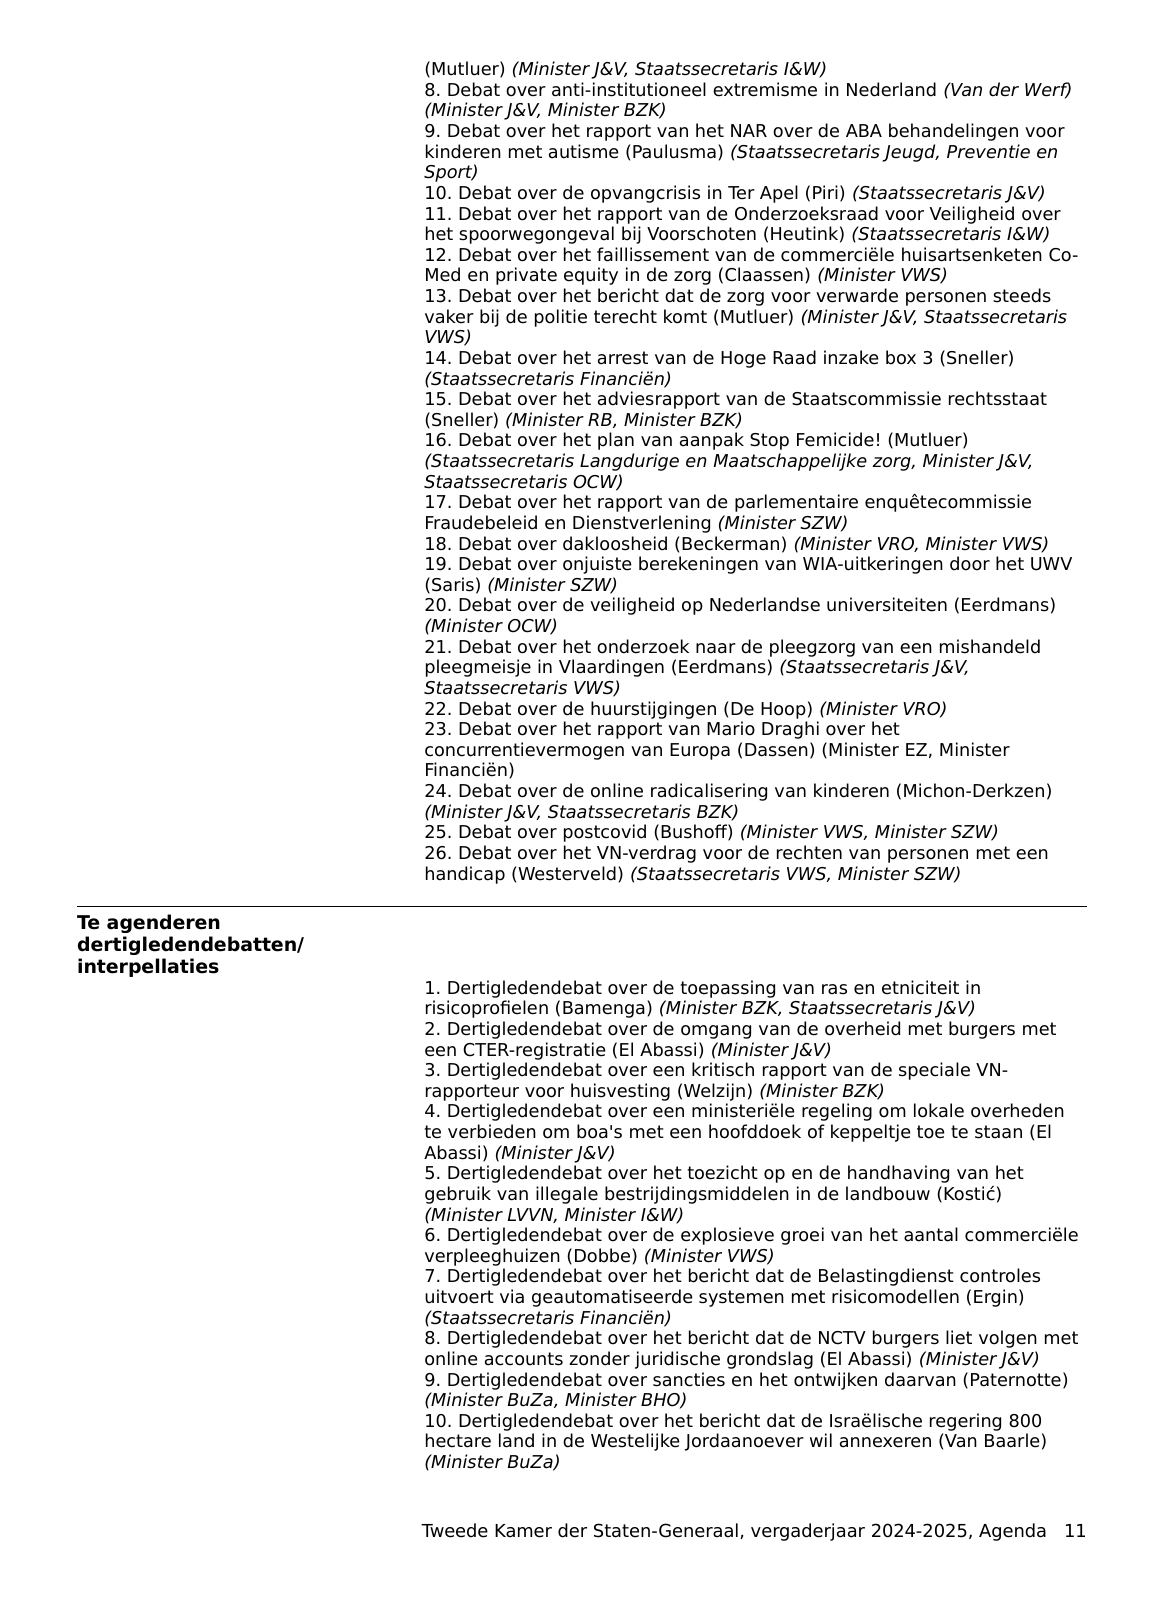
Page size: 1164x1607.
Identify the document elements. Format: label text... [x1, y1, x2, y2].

table_cell [77, 492, 401, 533]
table_cell [401, 430, 418, 492]
table_cell [401, 286, 418, 348]
table_cell [401, 719, 418, 781]
table_cell [401, 183, 418, 203]
table_cell 4. Dertigledendebat over een ministeriële regeling om lokale overheden te verbieden om boa's met een hoofddoek of keppeltje toe te staan (El Abassi) (Minister J&V) [418, 1101, 1087, 1163]
table_cell [77, 1370, 401, 1411]
table_cell 12. Debat over het faillissement van de commerciële huisartsenketen Co-Med en private equity in de zorg (Claassen) (Minister VWS) [418, 245, 1087, 286]
table_cell [77, 1163, 401, 1225]
table_cell [401, 59, 418, 80]
table_cell [401, 80, 418, 121]
table_cell 13. Debat over het bericht dat de zorg voor verwarde personen steeds vaker bij de politie terecht komt (Mutluer) (Minister J&V, Staatssecretaris VWS) [418, 286, 1087, 348]
table_cell [401, 843, 418, 884]
table_cell 2. Dertigledendebat over de omgang van de overheid met burgers met een CTER-registratie (El Abassi) (Minister J&V) [418, 1019, 1087, 1060]
table_cell 11. Debat over het rapport van de Onderzoeksraad voor Veiligheid over het spoorwegongeval bij Voorschoten (Heutink) (Staatssecretaris I&W) [418, 204, 1087, 245]
table_cell [401, 1225, 418, 1266]
table_cell [401, 1060, 418, 1101]
table_cell 21. Debat over het onderzoek naar de pleegzorg van een mishandeld pleegmeisje in Vlaardingen (Eerdmans) (Staatssecretaris J&V, Staatssecretaris VWS) [418, 637, 1087, 698]
table_cell 9. Debat over het rapport van het NAR over de ABA behandelingen voor kinderen met autisme (Paulusma) (Staatssecretaris Jeugd, Preventie en Sport) [418, 121, 1087, 183]
table_cell 8. Debat over anti-institutioneel extremisme in Nederland (Van der Werf) (Minister J&V, Minister BZK) [418, 80, 1087, 121]
table_cell [401, 1328, 418, 1369]
table_cell [401, 781, 418, 822]
table_cell 5. Dertigledendebat over het toezicht op en de handhaving van het gebruik van illegale bestrijdingsmiddelen in de landbouw (Kostić) (Minister LVVN, Minister I&W) [418, 1163, 1087, 1225]
table_cell [77, 80, 401, 121]
table_cell [77, 1411, 401, 1473]
table_cell 7. Dertigledendebat over het bericht dat de Belastingdienst controles uitvoert via geautomatiseerde systemen met risicomodellen (Ergin) (Staatssecretaris Financiën) [418, 1266, 1087, 1328]
table_cell [401, 492, 418, 533]
table_cell [77, 1266, 401, 1328]
table_cell [77, 978, 401, 1019]
table_cell [77, 1060, 401, 1101]
table_cell [77, 1019, 401, 1060]
table_cell [401, 699, 418, 719]
table_cell 9. Dertigledendebat over sancties en het ontwijken daarvan (Paternotte) (Minister BuZa, Minister BHO) [418, 1370, 1087, 1411]
table_cell [77, 286, 401, 348]
table_cell [401, 637, 418, 698]
table_cell [77, 637, 401, 698]
table_cell [77, 595, 401, 637]
table_cell [77, 534, 401, 554]
table_cell [401, 822, 418, 843]
table_cell [77, 843, 401, 884]
table_cell [401, 978, 418, 1019]
table_cell [77, 719, 401, 781]
table_cell (Mutluer) (Minister J&V, Staatssecretaris I&W) [418, 59, 1087, 80]
table_cell [401, 554, 418, 595]
table_cell [77, 554, 401, 595]
table_cell [401, 1019, 418, 1060]
table_cell 24. Debat over de online radicalisering van kinderen (Michon-Derkzen) (Minister J&V, Staatssecretaris BZK) [418, 781, 1087, 822]
table_header Te agenderen dertigledendebatten/ interpellaties [77, 907, 401, 978]
table_cell 19. Debat over onjuiste berekeningen van WIA-uitkeringen door het UWV (Saris) (Minister SZW) [418, 554, 1087, 595]
table_cell [401, 348, 418, 389]
table_cell [401, 245, 418, 286]
table_cell 3. Dertigledendebat over een kritisch rapport van de speciale VN-rapporteur voor huisvesting (Welzijn) (Minister BZK) [418, 1060, 1087, 1101]
table_cell 25. Debat over postcovid (Bushoff) (Minister VWS, Minister SZW) [418, 822, 1087, 843]
table_cell [401, 1266, 418, 1328]
table_cell 14. Debat over het arrest van de Hoge Raad inzake box 3 (Sneller) (Staatssecretaris Financiën) [418, 348, 1087, 389]
table_cell [77, 245, 401, 286]
table_cell [401, 1163, 418, 1225]
table_cell 8. Dertigledendebat over het bericht dat de NCTV burgers liet volgen met online accounts zonder juridische grondslag (El Abassi) (Minister J&V) [418, 1328, 1087, 1369]
table_header [418, 907, 1087, 978]
table_cell [77, 183, 401, 203]
table_cell [401, 1101, 418, 1163]
table_cell 23. Debat over het rapport van Mario Draghi over het concurrentievermogen van Europa (Dassen) (Minister EZ, Minister Financiën) [418, 719, 1087, 781]
table_cell [401, 121, 418, 183]
table_cell [401, 204, 418, 245]
table_cell 10. Debat over de opvangcrisis in Ter Apel (Piri) (Staatssecretaris J&V) [418, 183, 1087, 203]
table_cell 22. Debat over de huurstijgingen (De Hoop) (Minister VRO) [418, 699, 1087, 719]
table_cell [77, 121, 401, 183]
table_cell [401, 595, 418, 637]
table_cell [77, 1101, 401, 1163]
table_cell [77, 204, 401, 245]
table_cell [77, 822, 401, 843]
table_cell [401, 389, 418, 430]
table_cell [77, 430, 401, 492]
table_cell 20. Debat over de veiligheid op Nederlandse universiteiten (Eerdmans) (Minister OCW) [418, 595, 1087, 637]
table_cell [77, 699, 401, 719]
table_cell [77, 1328, 401, 1369]
table_cell [77, 389, 401, 430]
table_cell 6. Dertigledendebat over de explosieve groei van het aantal commerciële verpleeghuizen (Dobbe) (Minister VWS) [418, 1225, 1087, 1266]
table_cell 1. Dertigledendebat over de toepassing van ras en etniciteit in risicoprofielen (Bamenga) (Minister BZK, Staatssecretaris J&V) [418, 978, 1087, 1019]
table_cell [77, 348, 401, 389]
table_cell [401, 1370, 418, 1411]
table_cell [401, 534, 418, 554]
table_cell 16. Debat over het plan van aanpak Stop Femicide! (Mutluer) (Staatssecretaris Langdurige en Maatschappelijke zorg, Minister J&V, Staatssecretaris OCW) [418, 430, 1087, 492]
table_cell 18. Debat over dakloosheid (Beckerman) (Minister VRO, Minister VWS) [418, 534, 1087, 554]
table_cell [401, 1411, 418, 1473]
table_cell 10. Dertigledendebat over het bericht dat de Israëlische regering 800 hectare land in de Westelijke Jordaanoever wil annexeren (Van Baarle) (Minister BuZa) [418, 1411, 1087, 1473]
table_cell [77, 781, 401, 822]
table_header [401, 907, 418, 978]
table_cell 17. Debat over het rapport van de parlementaire enquêtecommissie Fraudebeleid en Dienstverlening (Minister SZW) [418, 492, 1087, 533]
table_cell [77, 59, 401, 80]
table_cell [77, 1225, 401, 1266]
table_cell 26. Debat over het VN-verdrag voor de rechten van personen met een handicap (Westerveld) (Staatssecretaris VWS, Minister SZW) [418, 843, 1087, 884]
table_cell 15. Debat over het adviesrapport van de Staatscommissie rechtsstaat (Sneller) (Minister RB, Minister BZK) [418, 389, 1087, 430]
